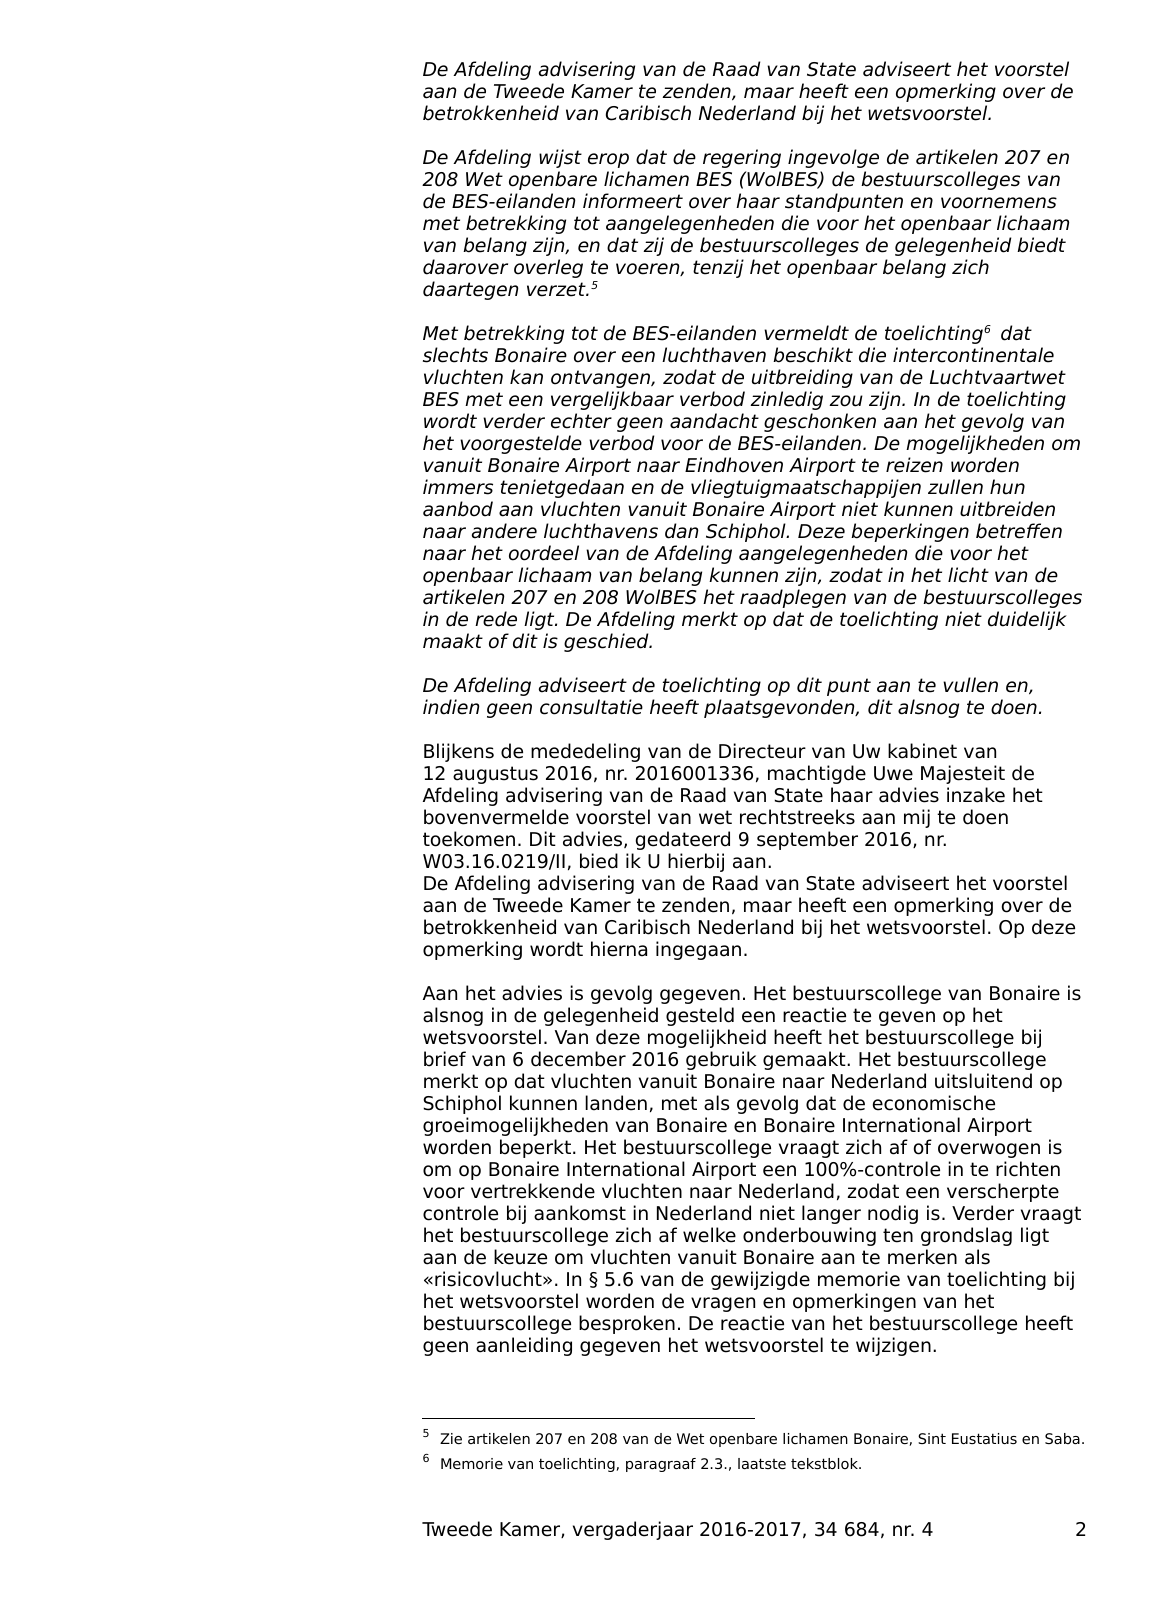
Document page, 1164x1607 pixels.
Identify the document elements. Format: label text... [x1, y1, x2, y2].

text Blijkens de mededeling van de Directeur van Uw kabinet van 12 augustus 2016, nr. 2016001336, machtigde Uwe Majesteit de Afdeling advisering van de Raad van State haar advies inzake het bovenvermelde voorstel van wet rechtstreeks aan mij te doen toekomen. Dit advies, gedateerd 9 september 2016, nr. W03.16.0219/II, bied ik U hierbij aan. [422, 741, 1087, 873]
text De Afdeling adviseert de toelichting op dit punt aan te vullen en, indien geen consultatie heeft plaatsgevonden, dit alsnog te doen. [422, 675, 1087, 719]
text De Afdeling advisering van de Raad van State adviseert het voorstel aan de Tweede Kamer te zenden, maar heeft een opmerking over de betrokkenheid van Caribisch Nederland bij het wetsvoorstel. [422, 59, 1087, 125]
text Memorie van toelichting, paragraaf 2.3., laatste tekstblok. [422, 1452, 1087, 1474]
text Zie artikelen 207 en 208 van de Wet openbare lichamen Bonaire, Sint Eustatius en Saba. [422, 1427, 1087, 1449]
text Met betrekking tot de BES-eilanden vermeldt de toelichting dat slechts Bonaire over een luchthaven beschikt die intercontinentale vluchten kan ontvangen, zodat de uitbreiding van de Luchtvaartwet BES met een vergelijkbaar verbod zinledig zou zijn. In de toelichting wordt verder echter geen aandacht geschonken aan het gevolg van het voorgestelde verbod voor de BES-eilanden. De mogelijkheden om vanuit Bonaire Airport naar Eindhoven Airport te reizen worden immers tenietgedaan en de vliegtuigmaatschappijen zullen hun aanbod aan vluchten vanuit Bonaire Airport niet kunnen uitbreiden naar andere luchthavens dan Schiphol. Deze beperkingen betreffen naar het oordeel van de Afdeling aangelegenheden die voor het openbaar lichaam van belang kunnen zijn, zodat in het licht van de artikelen 207 en 208 WolBES het raadplegen van de bestuurscolleges in de rede ligt. De Afdeling merkt op dat de toelichting niet duidelijk maakt of dit is geschied. [422, 323, 1087, 653]
text De Afdeling advisering van de Raad van State adviseert het voorstel aan de Tweede Kamer te zenden, maar heeft een opmerking over de betrokkenheid van Caribisch Nederland bij het wetsvoorstel. Op deze opmerking wordt hierna ingegaan. [422, 873, 1087, 961]
text De Afdeling wijst erop dat de regering ingevolge de artikelen 207 en 208 Wet openbare lichamen BES (WolBES) de bestuurscolleges van de BES-eilanden informeert over haar standpunten en voornemens met betrekking tot aangelegenheden die voor het openbaar lichaam van belang zijn, en dat zij de bestuurscolleges de gelegenheid biedt daarover overleg te voeren, tenzij het openbaar belang zich daartegen verzet. [422, 147, 1087, 301]
text Aan het advies is gevolg gegeven. Het bestuurscollege van Bonaire is alsnog in de gelegenheid gesteld een reactie te geven op het wetsvoorstel. Van deze mogelijkheid heeft het bestuurscollege bij brief van 6 december 2016 gebruik gemaakt. Het bestuurscollege merkt op dat vluchten vanuit Bonaire naar Nederland uitsluitend op Schiphol kunnen landen, met als gevolg dat de economische groeimogelijkheden van Bonaire en Bonaire International Airport worden beperkt. Het bestuurscollege vraagt zich af of overwogen is om op Bonaire International Airport een 100%-controle in te richten voor vertrekkende vluchten naar Nederland, zodat een verscherpte controle bij aankomst in Nederland niet langer nodig is. Verder vraagt het bestuurscollege zich af welke onderbouwing ten grondslag ligt aan de keuze om vluchten vanuit Bonaire aan te merken als «risicovlucht». In § 5.6 van de gewijzigde memorie van toelichting bij het wetsvoorstel worden de vragen en opmerkingen van het bestuurscollege besproken. De reactie van het bestuurscollege heeft geen aanleiding gegeven het wetsvoorstel te wijzigen. [422, 983, 1087, 1357]
